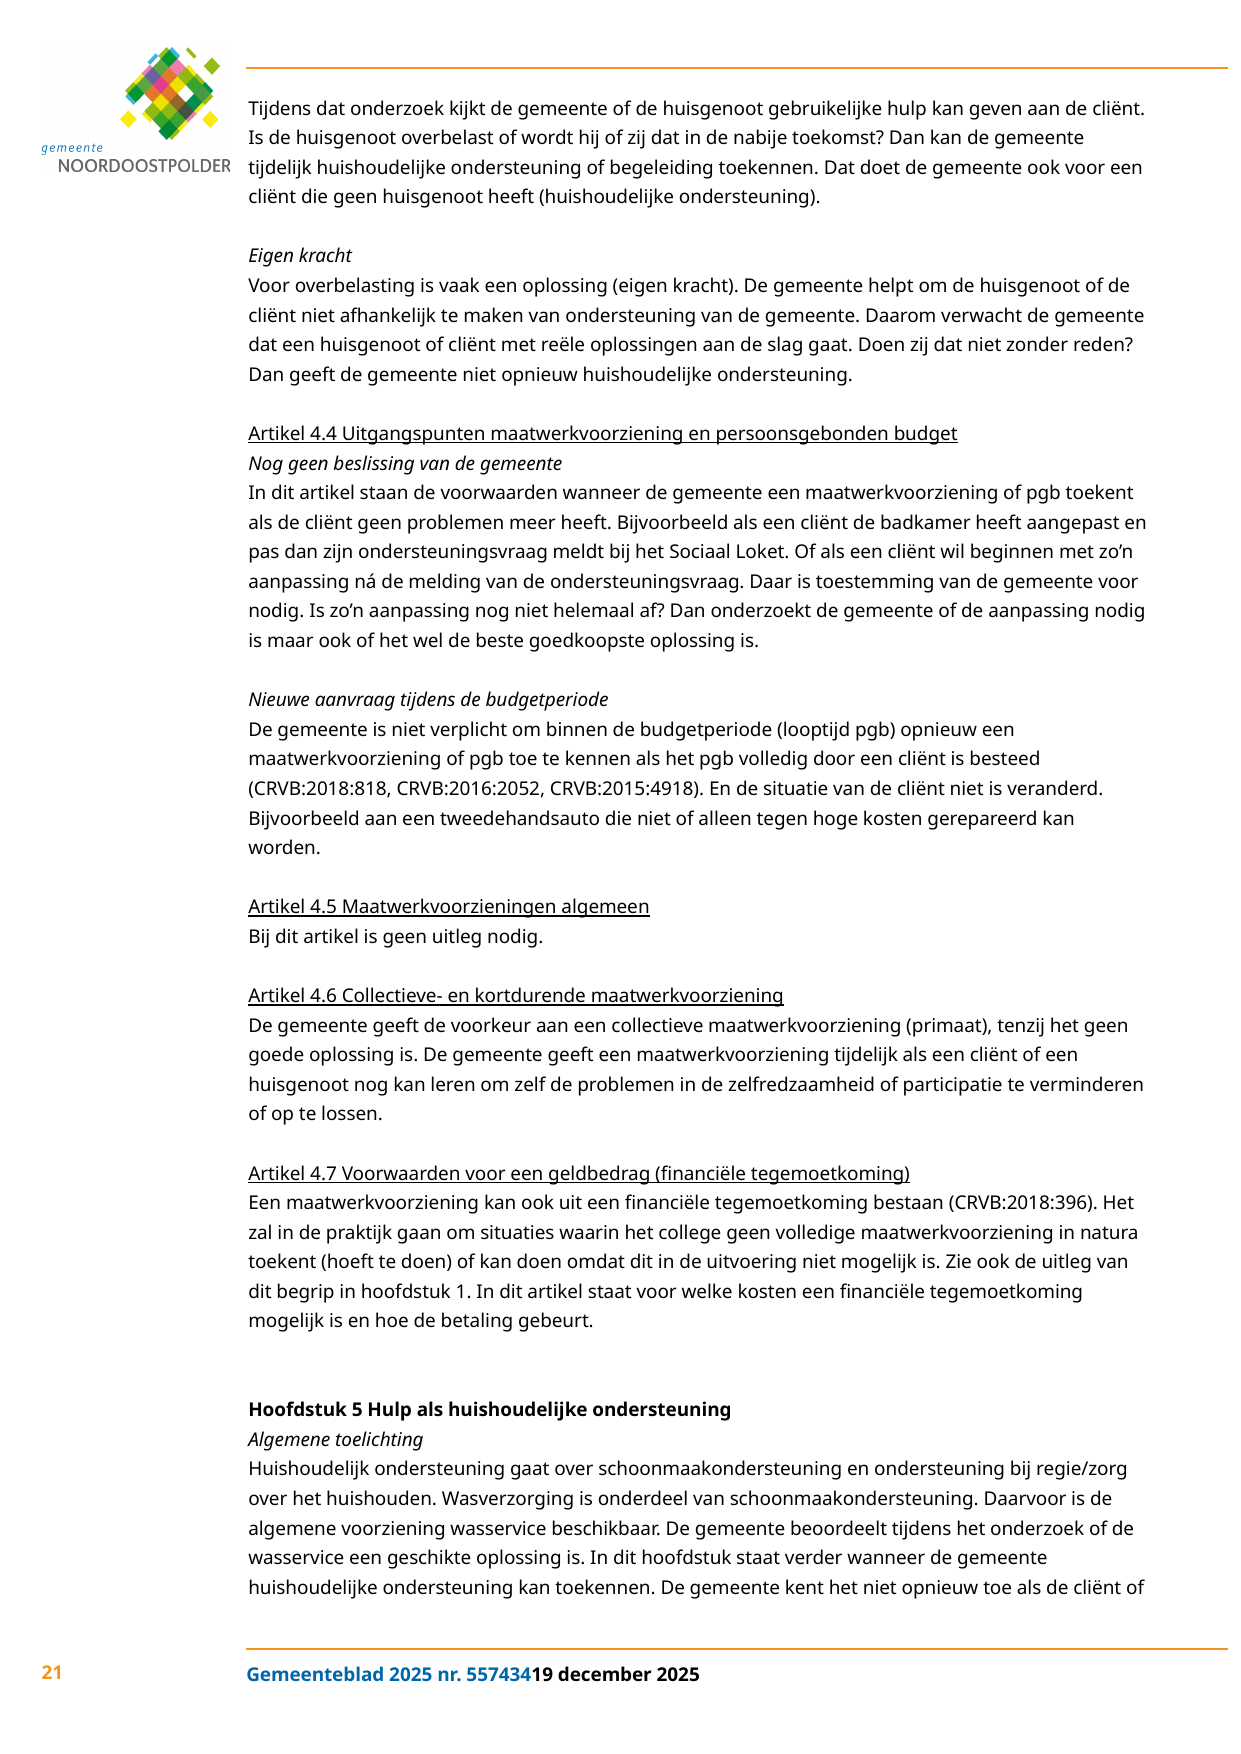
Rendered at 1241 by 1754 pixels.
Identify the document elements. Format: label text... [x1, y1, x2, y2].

text Nieuwe aanvraag tijdens de budgetperiode [248, 686, 1152, 712]
text Algemene toelichting [248, 1426, 1152, 1452]
text Hoofdstuk 5 Hulp als huishoudelijke ondersteuning [248, 1396, 1152, 1422]
text Een maatwerkvoorziening kan ook uit een financiële tegemoetkoming bestaan (CRVB:2018:396). Het zal in de praktijk gaan om situaties waarin het college geen volledige maatwerkvoorziening in natura toekent (hoeft te doen) of kan doen omdat dit in de uitvoering niet mogelijk is. Zie ook de uitleg van dit begrip in hoofdstuk 1. In dit artikel staat voor welke kosten een financiële tegemoetkoming mogelijk is en hoe de betaling gebeurt. [248, 1189, 1152, 1333]
text Nog geen beslissing van de gemeente [248, 450, 1152, 476]
text De gemeente geeft de voorkeur aan een collectieve maatwerkvoorziening (primaat), tenzij het geen goede oplossing is. De gemeente geeft een maatwerkvoorziening tijdelijk als een cliënt of een huisgenoot nog kan leren om zelf de problemen in de zelfredzaamheid of participatie te verminderen of op te lossen. [248, 1012, 1152, 1126]
text Huishoudelijk ondersteuning gaat over schoonmaakondersteuning en ondersteuning bij regie/zorg over het huishouden. Wasverzorging is onderdeel van schoonmaakondersteuning. Daarvoor is de algemene voorziening wasservice beschikbaar. De gemeente beoordeelt tijdens het onderzoek of de wasservice een geschikte oplossing is. In dit hoofdstuk staat verder wanneer de gemeente huishoudelijke ondersteuning kan toekennen. De gemeente kent het niet opnieuw toe als de cliënt of [248, 1456, 1152, 1600]
text Artikel 4.5 Maatwerkvoorzieningen algemeen [248, 893, 1152, 919]
text Artikel 4.4 Uitgangspunten maatwerkvoorziening en persoonsgebonden budget [248, 420, 1152, 446]
text Voor overbelasting is vaak een oplossing (eigen kracht). De gemeente helpt om de huisgenoot of de cliënt niet afhankelijk te maken van ondersteuning van de gemeente. Daarom verwacht de gemeente dat een huisgenoot of cliënt met reële oplossingen aan de slag gaat. Doen zij dat niet zonder reden? Dan geeft de gemeente niet opnieuw huishoudelijke ondersteuning. [248, 272, 1152, 387]
text Tijdens dat onderzoek kijkt de gemeente of de huisgenoot gebruikelijke hulp kan geven aan de cliënt. Is de huisgenoot overbelast of wordt hij of zij dat in de nabije toekomst? Dan kan de gemeente tijdelijk huishoudelijke ondersteuning of begeleiding toekennen. Dat doet de gemeente ook voor een cliënt die geen huisgenoot heeft (huishoudelijke ondersteuning). [248, 95, 1152, 209]
text Artikel 4.6 Collectieve- en kortdurende maatwerkvoorziening [248, 982, 1152, 1008]
text Eigen kracht [248, 243, 1152, 268]
text Bij dit artikel is geen uitleg nodig. [248, 923, 1152, 949]
picture [41, 47, 231, 172]
text In dit artikel staan de voorwaarden wanneer de gemeente een maatwerkvoorziening of pgb toekent als de cliënt geen problemen meer heeft. Bijvoorbeeld als een cliënt de badkamer heeft aangepast en pas dan zijn ondersteuningsvraag meldt bij het Sociaal Loket. Of als een cliënt wil beginnen met zo’n aanpassing ná de melding van de ondersteuningsvraag. Daar is toestemming van de gemeente voor nodig. Is zo’n aanpassing nog niet helemaal af? Dan onderzoekt de gemeente of de aanpassing nodig is maar ook of het wel de beste goedkoopste oplossing is. [248, 479, 1152, 653]
text Artikel 4.7 Voorwaarden voor een geldbedrag (financiële tegemoetkoming) [248, 1160, 1152, 1186]
text De gemeente is niet verplicht om binnen de budgetperiode (looptijd pgb) opnieuw een maatwerkvoorziening of pgb toe te kennen als het pgb volledig door een cliënt is besteed (CRVB:2018:818, CRVB:2016:2052, CRVB:2015:4918). En de situatie van de cliënt niet is veranderd. Bijvoorbeeld aan een tweedehandsauto die niet of alleen tegen hoge kosten gerepareerd kan worden. [248, 716, 1152, 860]
